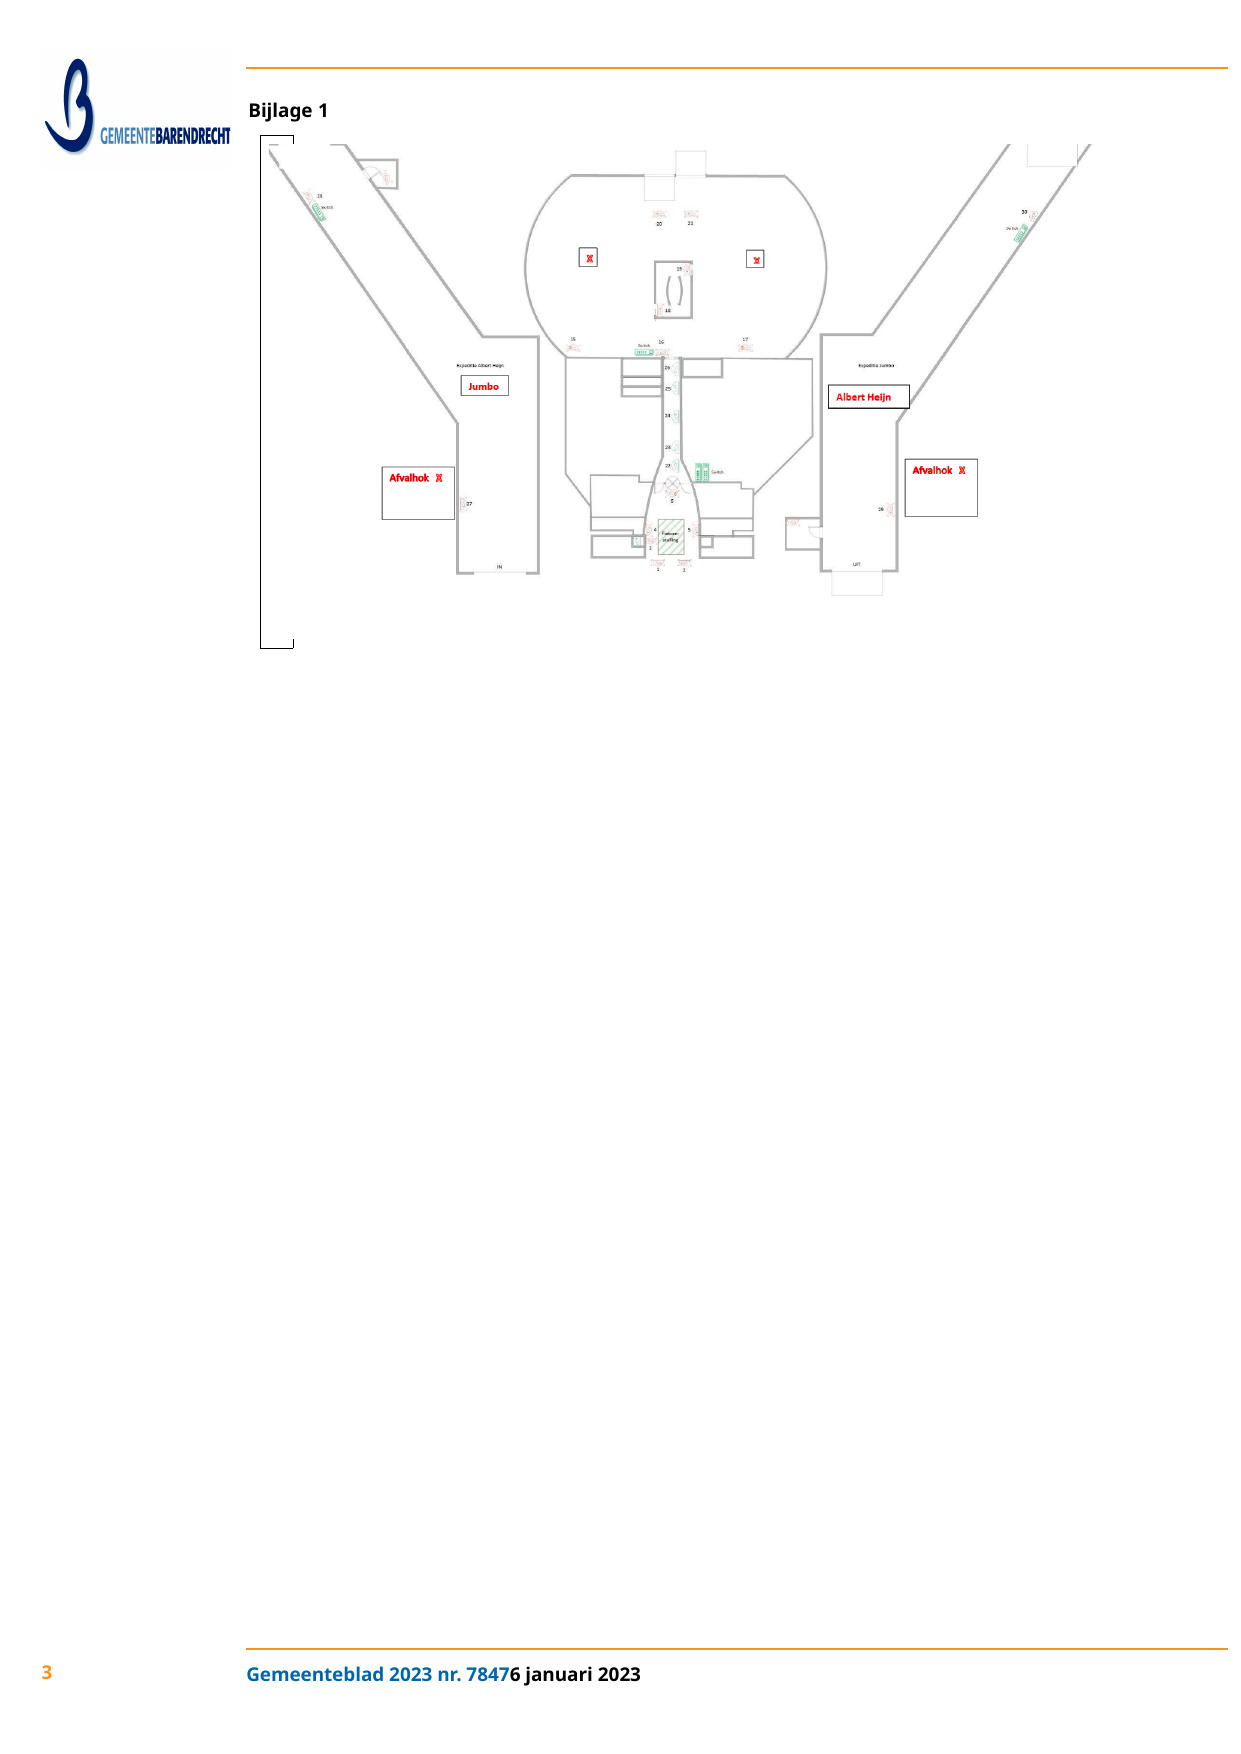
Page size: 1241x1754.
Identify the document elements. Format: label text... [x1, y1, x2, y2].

picture [268, 144, 1096, 639]
picture [41, 47, 231, 172]
text Bijlage 1 [248, 95, 1152, 123]
